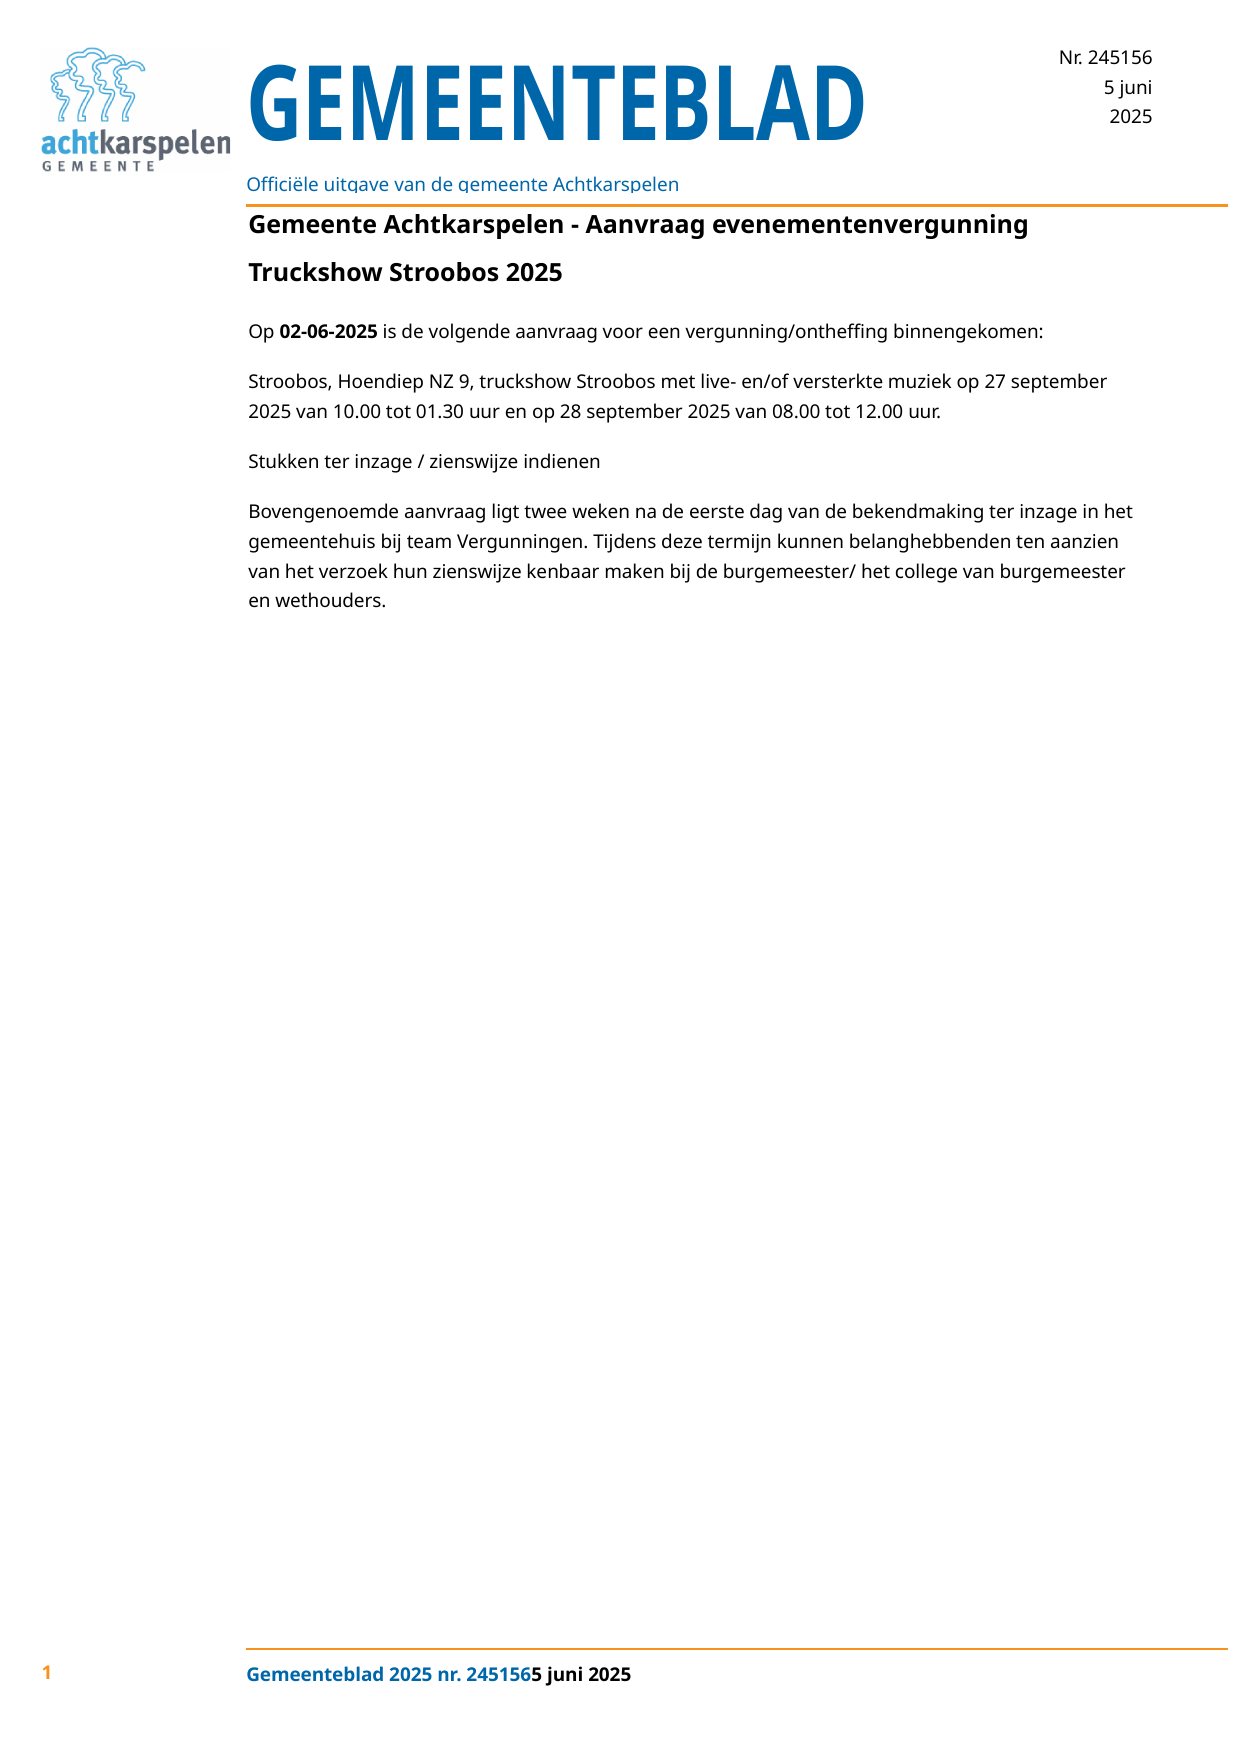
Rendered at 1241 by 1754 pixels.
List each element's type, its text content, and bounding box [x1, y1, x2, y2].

text Bovengenoemde aanvraag ligt twee weken na de eerste dag van de bekendmaking ter inzage in het gemeentehuis bij team Vergunningen. Tijdens deze termijn kunnen belanghebbenden ten aanzien van het verzoek hun zienswijze kenbaar maken bij de burgemeester/ het college van burgemeester en wethouders. [248, 499, 1152, 613]
text Op 02-06-2025 is de volgende aanvraag voor een vergunning/ontheffing binnengekomen: [248, 318, 1152, 344]
text Gemeente Achtkarspelen - Aanvraag evenementenvergunning Truckshow Stroobos 2025 [248, 207, 1152, 288]
picture [41, 47, 231, 172]
text Stroobos, Hoendiep NZ 9, truckshow Stroobos met live- en/of versterkte muziek op 27 september 2025 van 10.00 tot 01.30 uur en op 28 september 2025 van 08.00 tot 12.00 uur. [248, 368, 1152, 424]
text Stukken ter inzage / zienswijze indienen [248, 448, 1152, 474]
